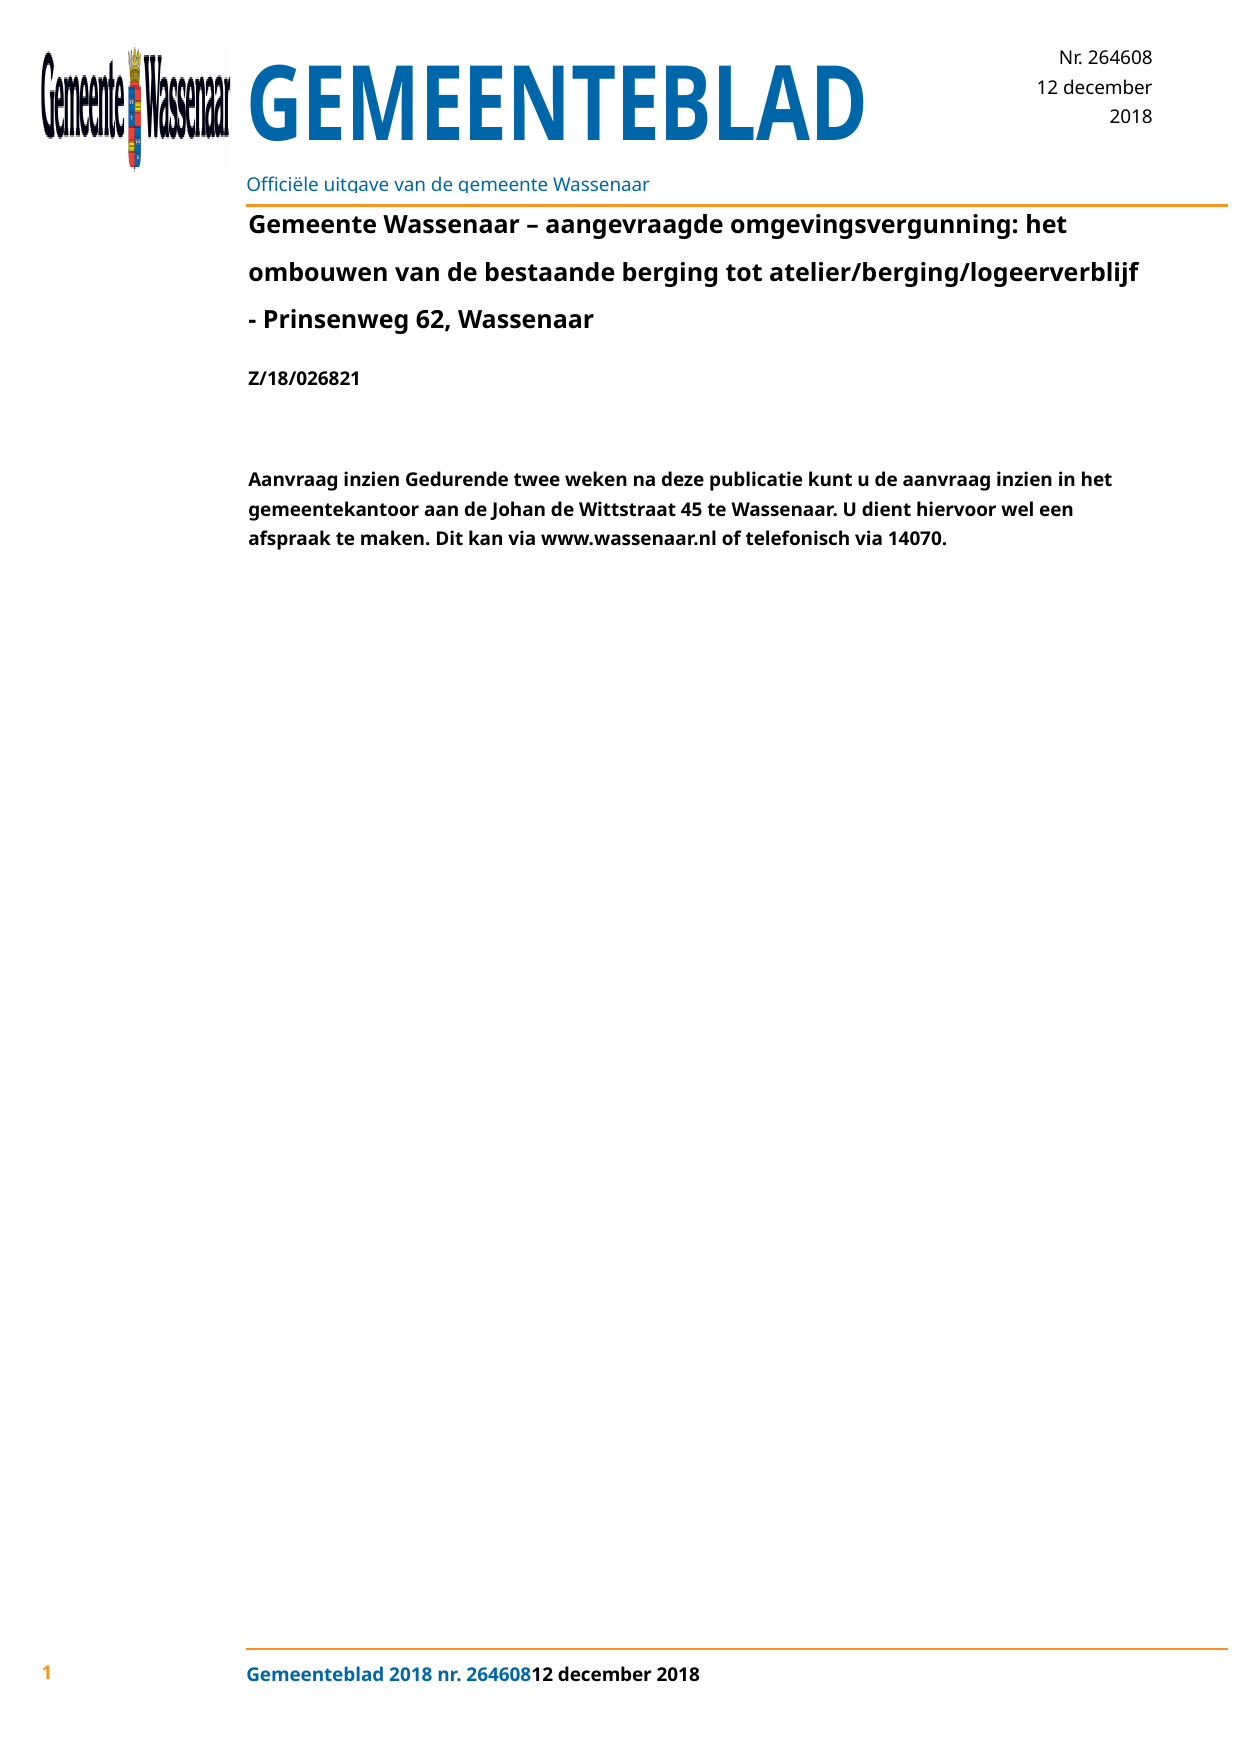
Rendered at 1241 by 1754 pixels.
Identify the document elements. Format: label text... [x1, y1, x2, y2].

text Z/18/026821 [248, 366, 1152, 391]
text Gemeente Wassenaar – aangevraagde omgevingsvergunning: het ombouwen van de bestaande berging tot atelier/b­ergin­g/log­eerve­rblijf - Prinsenweg 62, Wassenaar [248, 207, 1152, 336]
text Aanvraag inzien Gedurende twee weken na deze publicatie kunt u de aanvraag inzien in het gemeentekantoor aan de Johan de Wittstraat 45 te Wassenaar. U dient hiervoor wel een afspraak te maken. Dit kan via www.wassenaar.nl of telefonisch via 14070. [248, 466, 1152, 551]
picture [41, 47, 231, 172]
